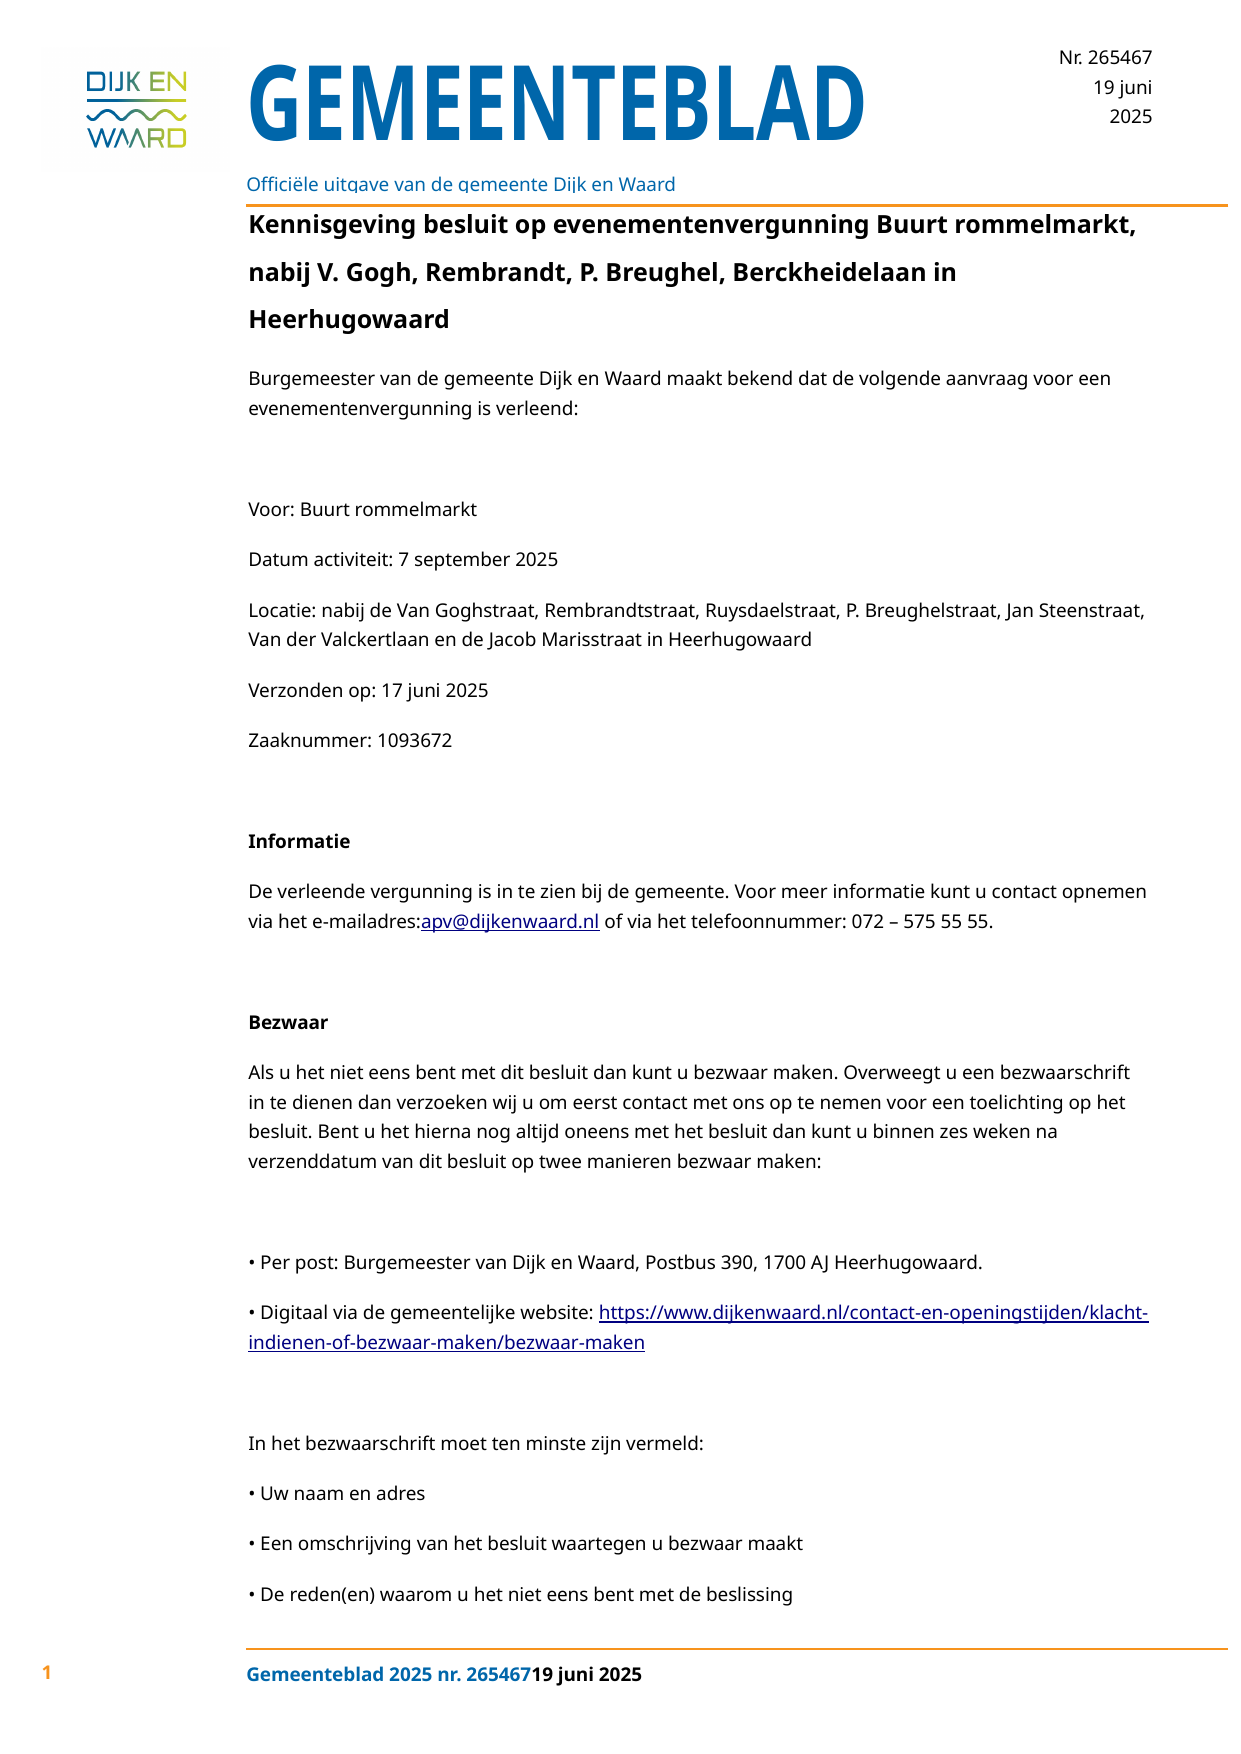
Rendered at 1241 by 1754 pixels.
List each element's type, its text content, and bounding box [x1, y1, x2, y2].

text Locatie: nabij de Van Goghstraat, Rembrandtstraat, Ruysdaelstraat, P. Breughelstraat, Jan Steenstraat, Van der Valckertlaan en de Jacob Marisstraat in Heerhugowaard [248, 597, 1152, 652]
picture [41, 47, 231, 172]
text • Digitaal via de gemeentelijke website: https://www.dijkenwaard.nl/contact-en-openingstijden/klacht-indienen-of-bezwaar-maken/bezwaar-maken [248, 1299, 1152, 1354]
text De verleende vergunning is in te zien bij de gemeente. Voor meer informatie kunt u contact opnemen via het e-mailadres:apv@dijkenwaard.nl of via het telefoonnummer: 072 – 575 55 55. [248, 878, 1152, 934]
text Verzonden op: 17 juni 2025 [248, 677, 1152, 702]
text • De reden(en) waarom u het niet eens bent met de beslissing [248, 1581, 1152, 1607]
text • Een omschrijving van het besluit waartegen u bezwaar maakt [248, 1531, 1152, 1556]
text • Uw naam en adres [248, 1480, 1152, 1506]
text Informatie [248, 828, 1152, 854]
text In het bezwaarschrift moet ten minste zijn vermeld: [248, 1430, 1152, 1455]
text • Per post: Burgemeester van Dijk en Waard, Postbus 390, 1700 AJ Heerhugowaard. [248, 1249, 1152, 1274]
text Zaaknummer: 1093672 [248, 727, 1152, 753]
text Bezwaar [248, 1009, 1152, 1034]
text Burgemeester van de gemeente Dijk en Waard maakt bekend dat de volgende aanvraag voor een evenementenvergunning is verleend: [248, 366, 1152, 421]
text Kennisgeving besluit op evenementenvergunning Buurt rommelmarkt, nabij V. Gogh, Rembrandt, P. Breughel, Berckheidelaan in Heerhugowaard [248, 207, 1152, 336]
text Als u het niet eens bent met dit besluit dan kunt u bezwaar maken. Overweegt u een bezwaarschrift in te dienen dan verzoeken wij u om eerst contact met ons op te nemen voor een toelichting op het besluit. Bent u het hierna nog altijd oneens met het besluit dan kunt u binnen zes weken na verzenddatum van dit besluit op twee manieren bezwaar maken: [248, 1059, 1152, 1174]
text Voor: Buurt rommelmarkt [248, 496, 1152, 522]
text Datum activiteit: 7 september 2025 [248, 546, 1152, 572]
